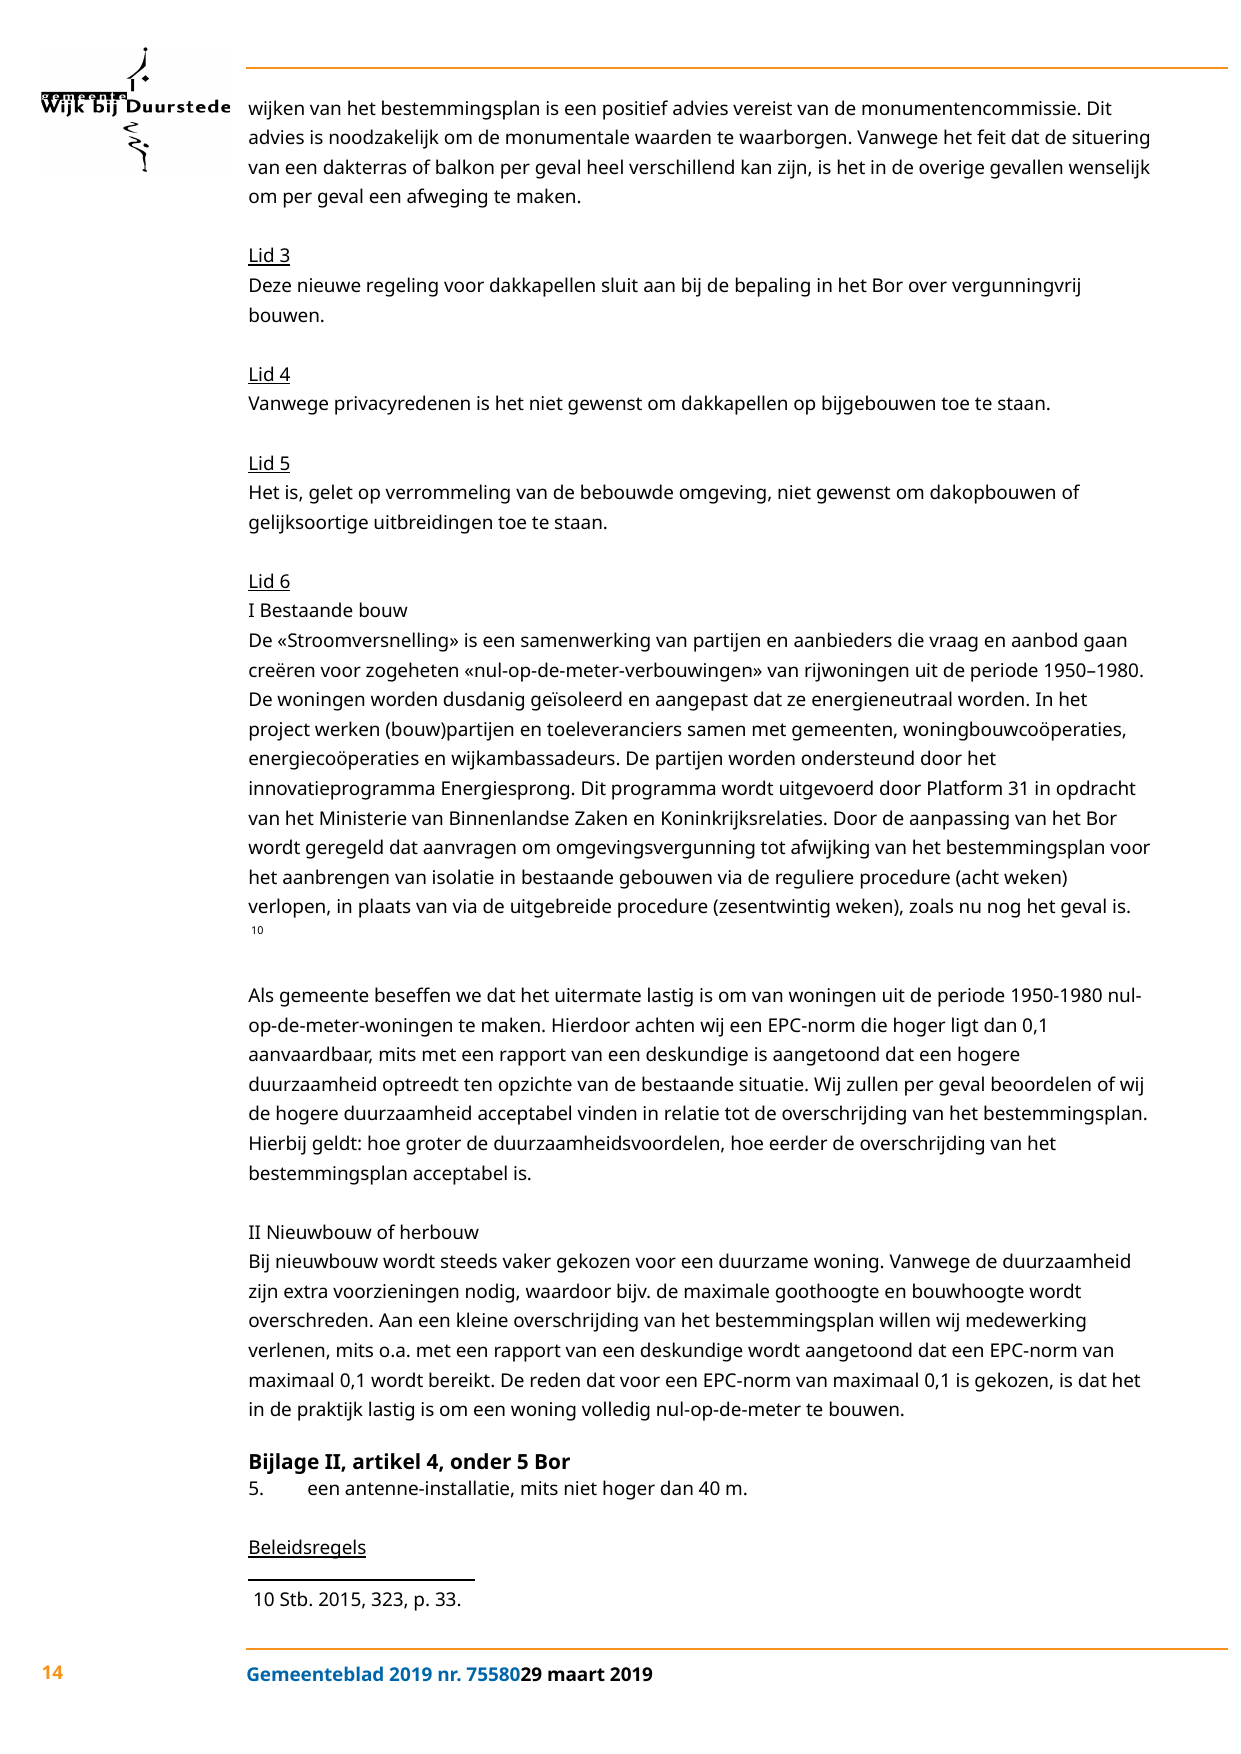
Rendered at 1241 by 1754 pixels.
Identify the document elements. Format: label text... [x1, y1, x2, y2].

text Vanwege privacyredenen is het niet gewenst om dakkapellen op bijgebouwen toe te staan. [248, 391, 1152, 416]
list een antenne-installatie, mits niet hoger dan 40 m. [248, 1475, 1152, 1501]
text Bijlage II, artikel 4, onder 5 Bor [248, 1447, 1152, 1475]
text Als gemeente beseffen we dat het uitermate lastig is om van woningen uit de periode 1950-1980 nul-op-de-meter-woningen te maken. Hierdoor achten wij een EPC-norm die hoger ligt dan 0,1 aanvaardbaar, mits met een rapport van een deskundige is aangetoond dat een hogere duurzaamheid optreedt ten opzichte van de bestaande situatie. Wij zullen per geval beoordelen of wij de hogere duurzaamheid acceptabel vinden in relatie tot de overschrijding van het bestemmingsplan. Hierbij geldt: hoe groter de duurzaamheidsvoordelen, hoe eerder de overschrijding van het bestemmingsplan acceptabel is. [248, 982, 1152, 1186]
text Lid 3 [248, 243, 1152, 268]
text Bij nieuwbouw wordt steeds vaker gekozen voor een duurzame woning. Vanwege de duurzaamheid zijn extra voorzieningen nodig, waardoor bijv. de maximale goothoogte en bouwhoogte wordt overschreden. Aan een kleine overschrijding van het bestemmingsplan willen wij medewerking verlenen, mits o.a. met een rapport van een deskundige wordt aangetoond dat een EPC-norm van maximaal 0,1 wordt bereikt. De reden dat voor een EPC-norm van maximaal 0,1 is gekozen, is dat het in de praktijk lastig is om een woning volledig nul-op-de-meter te bouwen. [248, 1248, 1152, 1422]
text Beleidsregels [248, 1534, 1152, 1560]
text Lid 5 [248, 450, 1152, 476]
text Het is, gelet op verrommeling van de bebouwde omgeving, niet gewenst om dakopbouwen of gelijksoortige uitbreidingen toe te staan. [248, 479, 1152, 535]
text wijken van het bestemmingsplan is een positief advies vereist van de monumentencommissie. Dit advies is noodzakelijk om de monumentale waarden te waarborgen. Vanwege het feit dat de situering van een dakterras of balkon per geval heel verschillend kan zijn, is het in de overige gevallen wenselijk om per geval een afweging te maken. [248, 95, 1152, 209]
text Stb. 2015, 323, p. 33. [248, 1586, 1152, 1612]
text Lid 4 [248, 361, 1152, 387]
picture [41, 47, 231, 172]
text De «Stroomversnelling» is een samenwerking van partijen en aanbieders die vraag en aanbod gaan creëren voor zogeheten «nul-op-de-meter-verbouwingen» van rijwoningen uit de periode 1950–1980. De woningen worden dusdanig geïsoleerd en aangepast dat ze energieneutraal worden. In het project werken (bouw)partijen en toeleveranciers samen met gemeenten, woningbouwcoöperaties, energiecoöperaties en wijkambassadeurs. De partijen worden ondersteund door het innovatieprogramma Energiesprong. Dit programma wordt uitgevoerd door Platform 31 in opdracht van het Ministerie van Binnenlandse Zaken en Koninkrijksrelaties. Door de aanpassing van het Bor wordt geregeld dat aanvragen om omgevingsvergunning tot afwijking van het bestemmingsplan voor het aanbrengen van isolatie in bestaande gebouwen via de reguliere procedure (acht weken) verlopen, in plaats van via de uitgebreide procedure (zesentwintig weken), zoals nu nog het geval is. [248, 627, 1152, 949]
text Deze nieuwe regeling voor dakkapellen sluit aan bij de bepaling in het Bor over vergunningvrij bouwen. [248, 272, 1152, 328]
text II Nieuwbouw of herbouw [248, 1219, 1152, 1245]
text Lid 6 [248, 568, 1152, 594]
text I Bestaande bouw [248, 598, 1152, 623]
